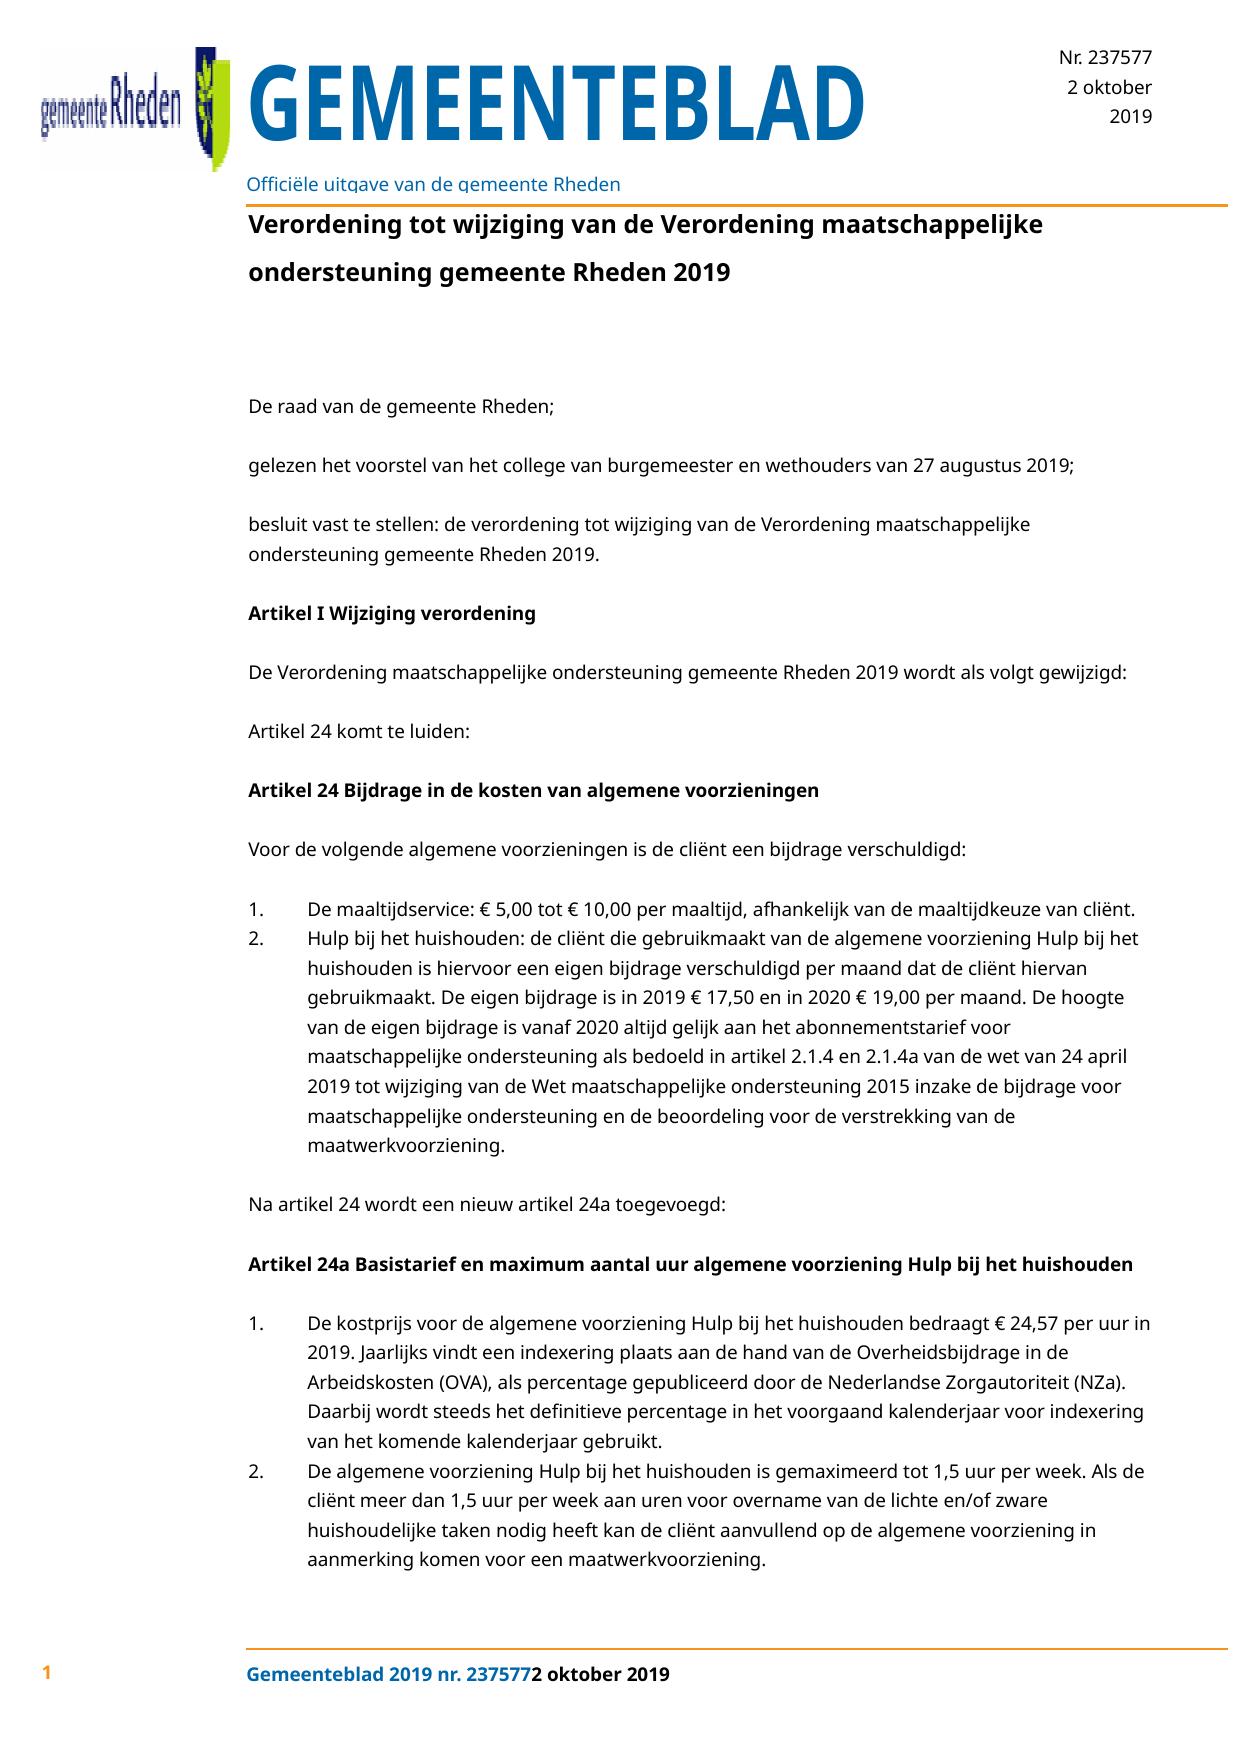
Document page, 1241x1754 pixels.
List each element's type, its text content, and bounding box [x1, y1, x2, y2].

text Artikel I Wijziging verordening [248, 600, 1152, 626]
list De kostprijs voor de algemene voorziening Hulp bij het huishouden bedraagt € 24,57 per uur in 2019. Jaarlijks vindt een indexering plaats aan de hand van de Overheidsbijdrage in de Arbeidskosten (OVA), als percentage gepubliceerd door de Nederlandse Zorgautoriteit (NZa). Daarbij wordt steeds het definitieve percentage in het voorgaand kalenderjaar voor indexering van het komende kalenderjaar gebruikt. [248, 1310, 1152, 1454]
list Hulp bij het huishouden: de cliënt die gebruikmaakt van de algemene voorziening Hulp bij het huishouden is hiervoor een eigen bijdrage verschuldigd per maand dat de cliënt hiervan gebruikmaakt. De eigen bijdrage is in 2019 € 17,50 en in 2020 € 19,00 per maand. De hoogte van de eigen bijdrage is vanaf 2020 altijd gelijk aan het abonnementstarief voor maatschappelijke ondersteuning als bedoeld in artikel 2.1.4 en 2.1.4a van de wet van 24 april 2019 tot wijziging van de Wet maatschappelijke ondersteuning 2015 inzake de bijdrage voor maatschappelijke ondersteuning en de beoordeling voor de verstrekking van de maatwerkvoorziening. [248, 925, 1152, 1158]
text Voor de volgende algemene voorzieningen is de cliënt een bijdrage verschuldigd: [248, 837, 1152, 862]
list De algemene voorziening Hulp bij het huishouden is gemaximeerd tot 1,5 uur per week. Als de cliënt meer dan 1,5 uur per week aan uren voor overname van de lichte en/of zware huishoudelijke taken nodig heeft kan de cliënt aanvullend op de algemene voorziening in aanmerking komen voor een maatwerkvoorziening. [248, 1458, 1152, 1572]
list De maaltijdservice: € 5,00 tot € 10,00 per maaltijd, afhankelijk van de maaltijdkeuze van cliënt. [248, 896, 1152, 922]
text De raad van de gemeente Rheden; [248, 393, 1152, 419]
text gelezen het voorstel van het college van burgemeester en wethouders van 27 augustus 2019; [248, 452, 1152, 478]
text Artikel 24 Bijdrage in de kosten van algemene voorzieningen [248, 777, 1152, 803]
picture [41, 47, 231, 172]
text Verordening tot wijziging van de Verordening maatschappelijke ondersteuning gemeente Rheden 2019 [248, 207, 1152, 288]
text Na artikel 24 wordt een nieuw artikel 24a toegevoegd: [248, 1192, 1152, 1217]
text De Verordening maatschappelijke ondersteuning gemeente Rheden 2019 wordt als volgt gewijzigd: [248, 659, 1152, 685]
text Artikel 24a Basistarief en maximum aantal uur algemene voorziening Hulp bij het huishouden [248, 1251, 1152, 1277]
text Artikel 24 komt te luiden: [248, 718, 1152, 744]
text besluit vast te stellen: de verordening tot wijziging van de Verordening maatschappelijke ondersteuning gemeente Rheden 2019. [248, 511, 1152, 567]
